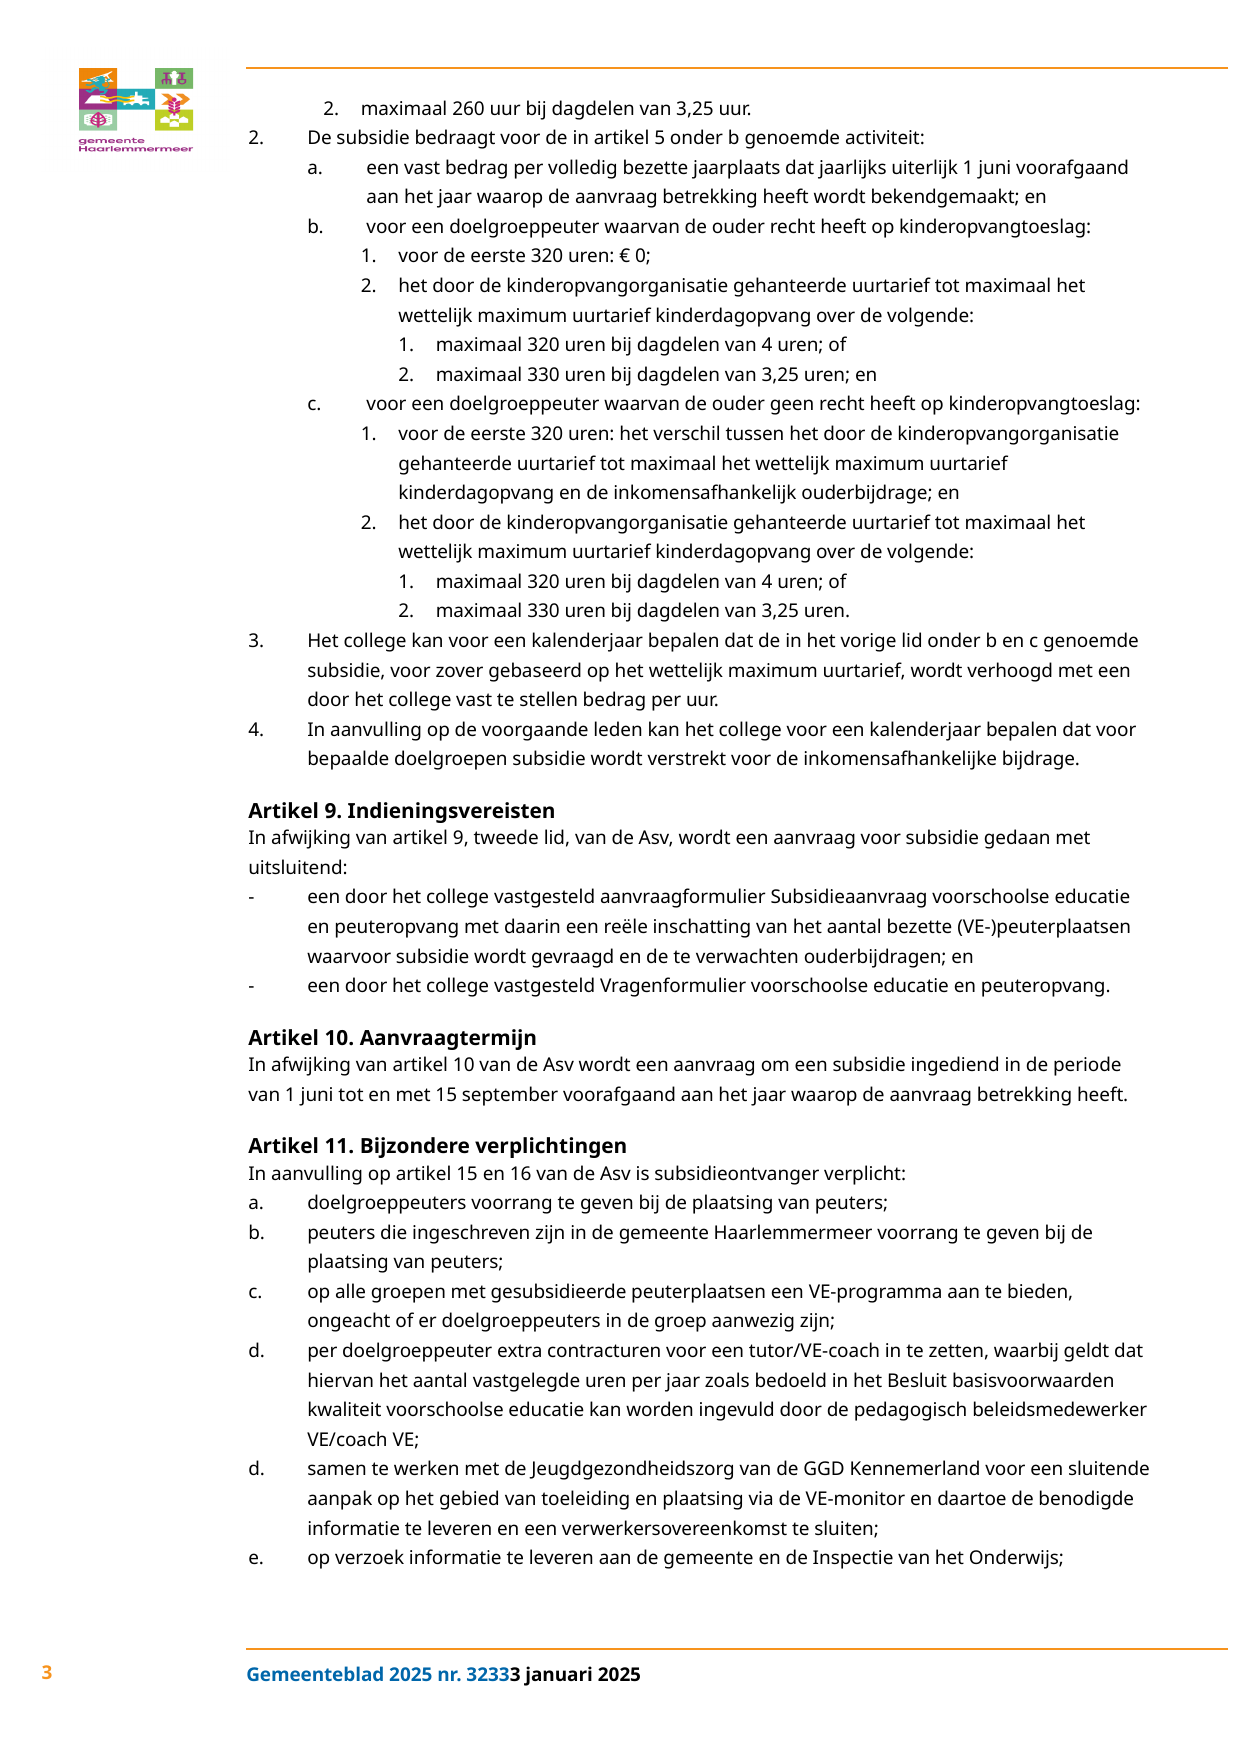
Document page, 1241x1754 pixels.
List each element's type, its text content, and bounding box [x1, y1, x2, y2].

list op alle groepen met gesubsidieerde peuterplaatsen een VE-programma aan te bieden, ongeacht of er doelgroeppeuters in de groep aanwezig zijn; [248, 1278, 1152, 1333]
list peuters die ingeschreven zijn in de gemeente Haarlemmermeer voorrang te geven bij de plaatsing van peuters; [248, 1219, 1152, 1274]
list maximaal 260 uur bij dagdelen van 3,25 uur. [323, 95, 1152, 121]
text In afwijking van artikel 9, tweede lid, van de Asv, wordt een aanvraag voor subsidie gedaan met uitsluitend: [248, 824, 1152, 880]
list een door het college vastgesteld Vragenformulier voorschoolse educatie en peuteropvang. [248, 972, 1152, 998]
list per doelgroeppeuter extra contracturen voor een tutor/VE-coach in te zetten, waarbij geldt dat hiervan het aantal vastgelegde uren per jaar zoals bedoeld in het Besluit basisvoorwaarden kwaliteit voorschoolse educatie kan worden ingevuld door de pedagogisch beleidsmedewerker VE/coach VE; [248, 1337, 1152, 1452]
list het door de kinderopvangorganisatie gehanteerde uurtarief tot maximaal het wettelijk maximum uurtarief kinderdagopvang over de volgende: [361, 272, 1152, 328]
text Artikel 11. Bijzondere verplichtingen [248, 1131, 1152, 1160]
text Artikel 9. Indieningsvereisten [248, 796, 1152, 824]
list maximaal 330 uren bij dagdelen van 3,25 uren; en [398, 361, 1152, 387]
list voor een doelgroeppeuter waarvan de ouder recht heeft op kinderopvangtoeslag: [307, 213, 1152, 239]
list maximaal 320 uren bij dagdelen van 4 uren; of [398, 568, 1152, 594]
list doelgroeppeuters voorrang te geven bij de plaatsing van peuters; [248, 1189, 1152, 1215]
list maximaal 330 uren bij dagdelen van 3,25 uren. [398, 598, 1152, 623]
list voor een doelgroeppeuter waarvan de ouder geen recht heeft op kinderopvangtoeslag: [307, 391, 1152, 416]
list een door het college vastgesteld aanvraagformulier Subsidieaanvraag voorschoolse educatie en peuteropvang met daarin een reële inschatting van het aantal bezette (VE-)peuterplaatsen waarvoor subsidie wordt gevraagd en de te verwachten ouderbijdragen; en [248, 884, 1152, 968]
list maximaal 320 uren bij dagdelen van 4 uren; of [398, 331, 1152, 357]
text In aanvulling op artikel 15 en 16 van de Asv is subsidieontvanger verplicht: [248, 1160, 1152, 1185]
list op verzoek informatie te leveren aan de gemeente en de Inspectie van het Onderwijs; [248, 1544, 1152, 1570]
list een vast bedrag per volledig bezette jaarplaats dat jaarlijks uiterlijk 1 juni voorafgaand aan het jaar waarop de aanvraag betrekking heeft wordt bekendgemaakt; en [307, 154, 1152, 209]
list voor de eerste 320 uren: het verschil tussen het door de kinderopvangorganisatie gehanteerde uurtarief tot maximaal het wettelijk maximum uurtarief kinderdagopvang en de inkomensafhankelijk ouderbijdrage; en [361, 420, 1152, 505]
text In afwijking van artikel 10 van de Asv wordt een aanvraag om een subsidie ingediend in de periode van 1 juni tot en met 15 september voorafgaand aan het jaar waarop de aanvraag betrekking heeft. [248, 1051, 1152, 1107]
list samen te werken met de Jeugdgezondheidszorg van de GGD Kennemerland voor een sluitende aanpak op het gebied van toeleiding en plaatsing via de VE-monitor en daartoe de benodigde informatie te leveren en een verwerkersovereenkomst te sluiten; [248, 1456, 1152, 1540]
list het door de kinderopvangorganisatie gehanteerde uurtarief tot maximaal het wettelijk maximum uurtarief kinderdagopvang over de volgende: [361, 509, 1152, 564]
list In aanvulling op de voorgaande leden kan het college voor een kalenderjaar bepalen dat voor bepaalde doelgroepen subsidie wordt verstrekt voor de inkomensafhankelijke bijdrage. [248, 716, 1152, 771]
picture [41, 47, 231, 172]
list Het college kan voor een kalenderjaar bepalen dat de in het vorige lid onder b en c genoemde subsidie, voor zover gebaseerd op het wettelijk maximum uurtarief, wordt verhoogd met een door het college vast te stellen bedrag per uur. [248, 627, 1152, 712]
text Artikel 10. Aanvraagtermijn [248, 1023, 1152, 1051]
list De subsidie bedraagt voor de in artikel 5 onder b genoemde activiteit: [248, 124, 1152, 150]
list voor de eerste 320 uren: € 0; [361, 243, 1152, 268]
